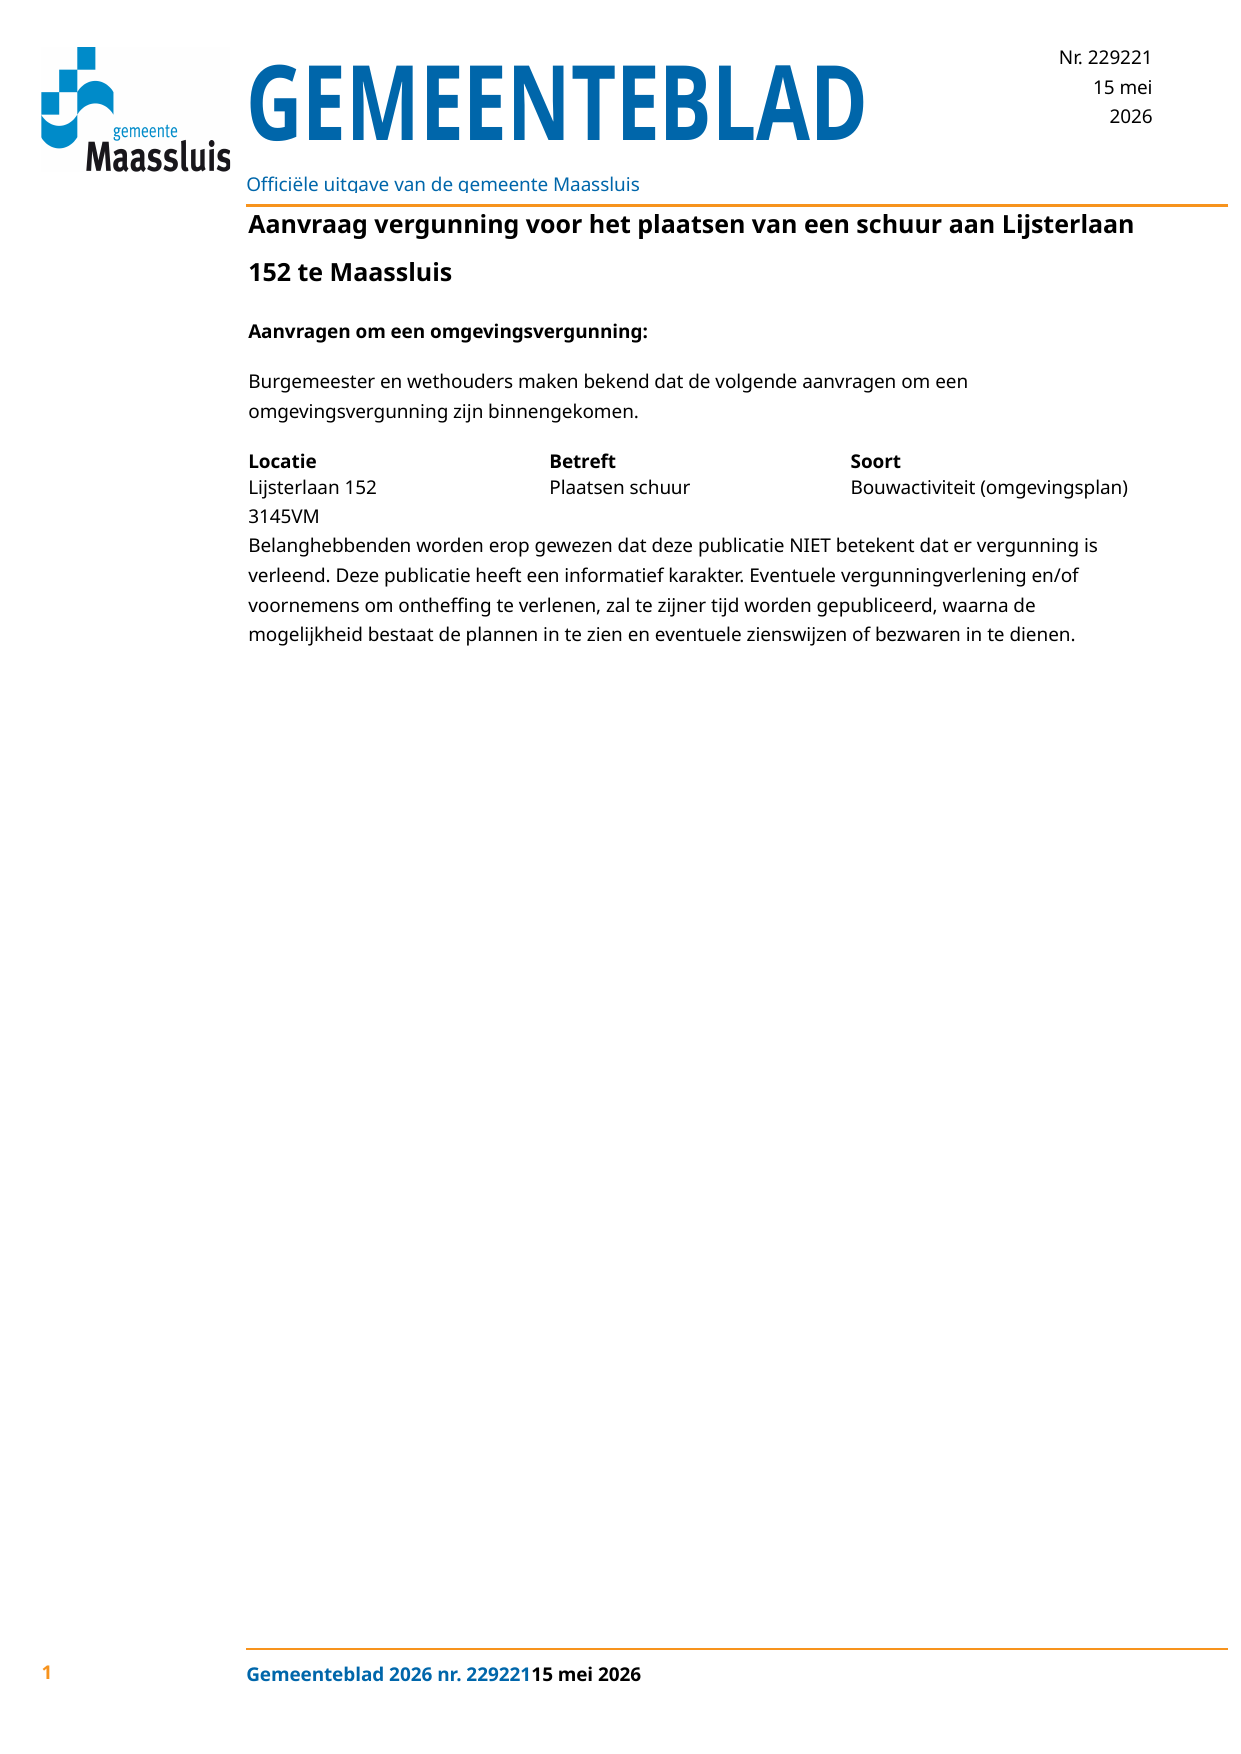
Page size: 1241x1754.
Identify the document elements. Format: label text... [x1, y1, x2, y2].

text Burgemeester en wethouders maken bekend dat de volgende aanvragen om een omgevingsvergunning zijn binnengekomen. [248, 368, 1152, 424]
table_cell Bouwactiviteit (omgevingsplan) [850, 474, 1152, 529]
table_header Soort [850, 449, 1152, 474]
table_header Locatie [248, 449, 549, 474]
picture [41, 47, 77, 92]
table_cell Lijsterlaan 152 3145VM [248, 474, 549, 529]
text Aanvraag vergunning voor het plaatsen van een schuur aan Lijsterlaan 152 te Maassluis [248, 207, 1152, 288]
text Belanghebbenden worden erop gewezen dat deze publicatie NIET betekent dat er vergunning is verleend. Deze publicatie heeft een informatief karakter. Eventuele vergunningverlening en/of voornemens om ontheffing te verlenen, zal te zijner tijd worden gepubliceerd, waarna de mogelijkheid bestaat de plannen in te zien en eventuele zienswijzen of bezwaren in te dienen. [248, 533, 1152, 647]
text Aanvragen om een omgevingsvergunning: [248, 318, 1152, 344]
table_header Betreft [549, 449, 850, 474]
picture [41, 47, 231, 172]
table_cell Plaatsen schuur [549, 474, 850, 529]
